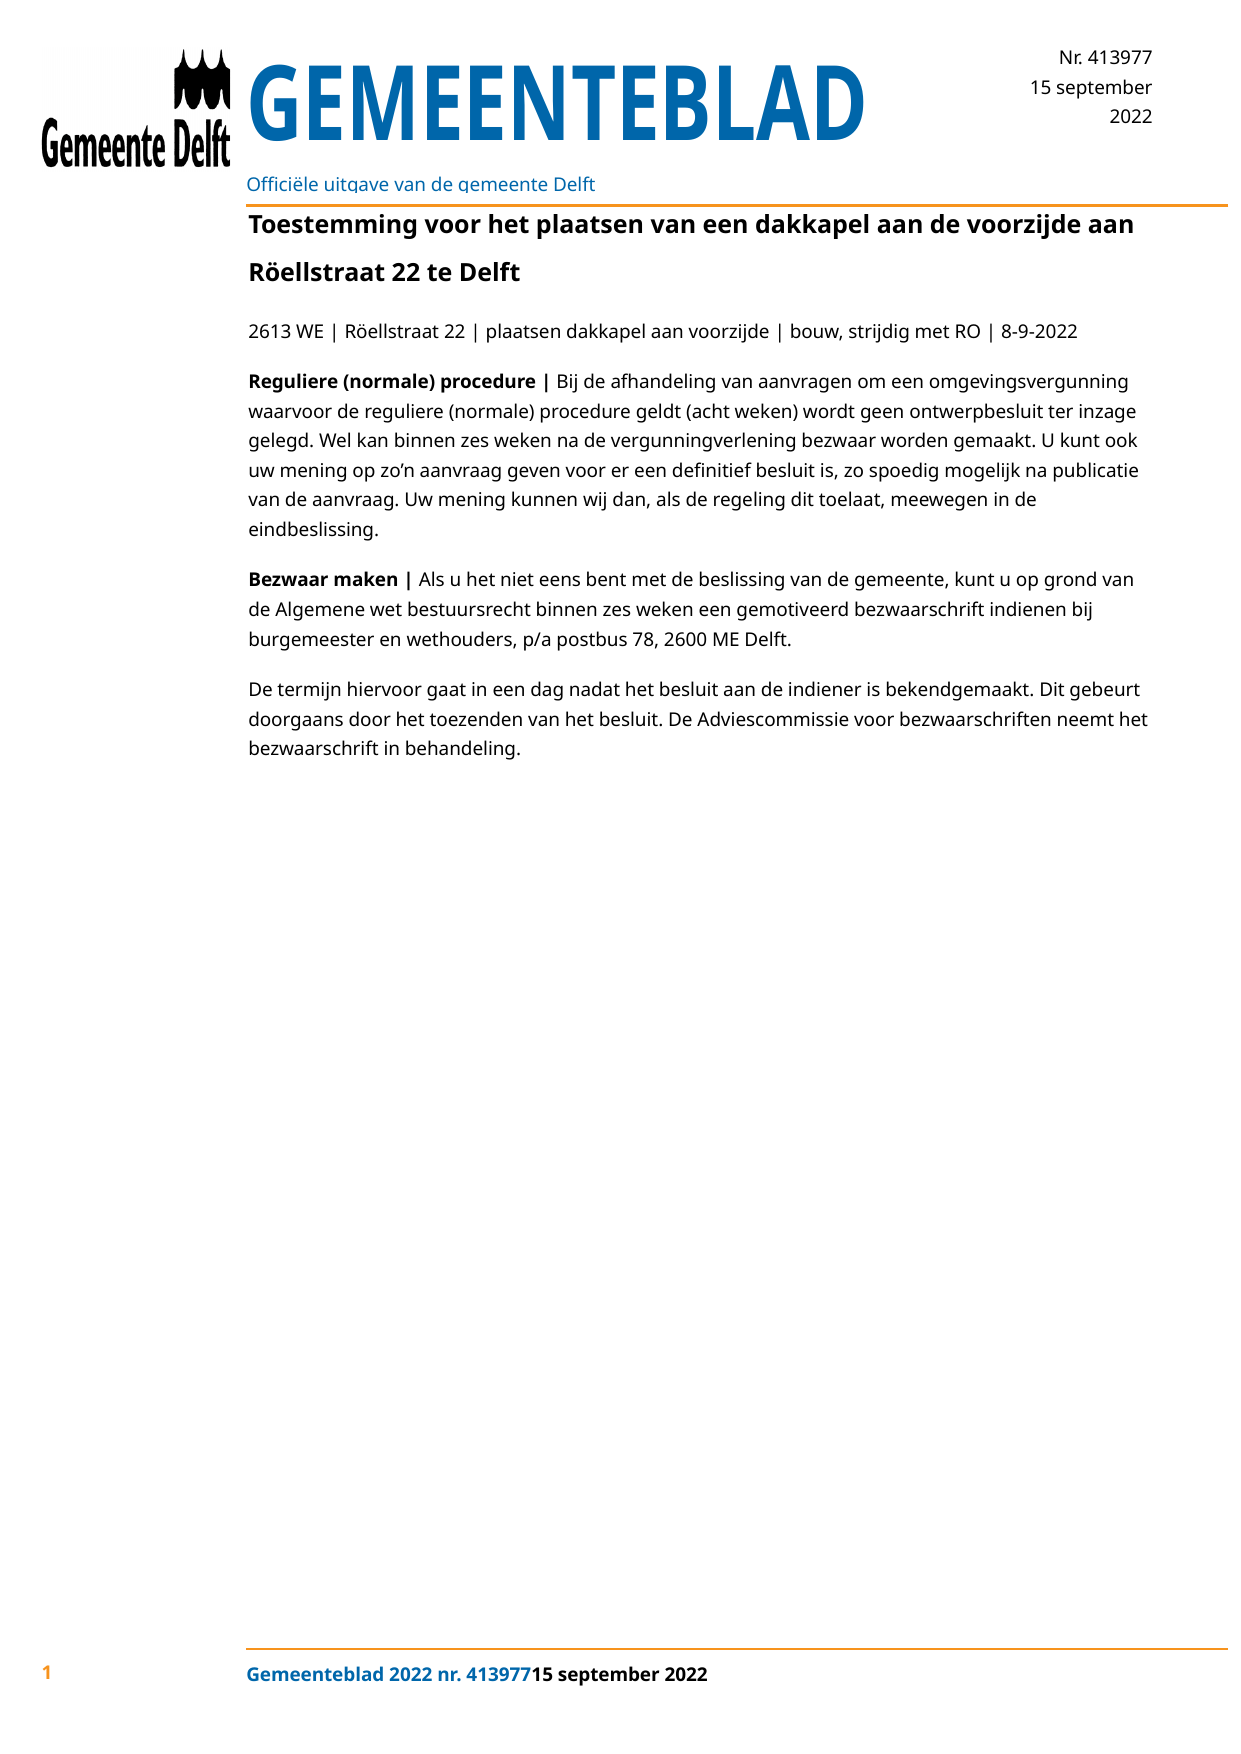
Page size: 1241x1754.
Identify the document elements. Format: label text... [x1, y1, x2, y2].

text Bezwaar maken | Als u het niet eens bent met de beslissing van de gemeente, kunt u op grond van de Algemene wet bestuursrecht binnen zes weken een gemotiveerd bezwaarschrift indienen bij burgemeester en wethouders, p/a postbus 78, 2600 ME Delft. [248, 567, 1152, 652]
text 2613 WE | Röellstraat 22 | plaatsen dakkapel aan voorzijde | bouw, strijdig met RO | 8-9-2022 [248, 318, 1152, 344]
text Reguliere (normale) procedure | Bij de afhandeling van aanvragen om een omgevingsvergunning waarvoor de reguliere (normale) procedure geldt (acht weken) wordt geen ontwerpbesluit ter inzage gelegd. Wel kan binnen zes weken na de vergunningverlening bezwaar worden gemaakt. U kunt ook uw mening op zo’n aanvraag geven voor er een definitief besluit is, zo spoedig mogelijk na publicatie van de aanvraag. Uw mening kunnen wij dan, als de regeling dit toelaat, meewegen in de eindbeslissing. [248, 368, 1152, 542]
text De termijn hiervoor gaat in een dag nadat het besluit aan de indiener is bekendgemaakt. Dit gebeurt doorgaans door het toezenden van het besluit. De Adviescommissie voor bezwaarschriften neemt het bezwaarschrift in behandeling. [248, 676, 1152, 761]
picture [41, 47, 231, 172]
text Toestemming voor het plaatsen van een dakkapel aan de voorzijde aan Röellstraat 22 te Delft [248, 207, 1152, 288]
